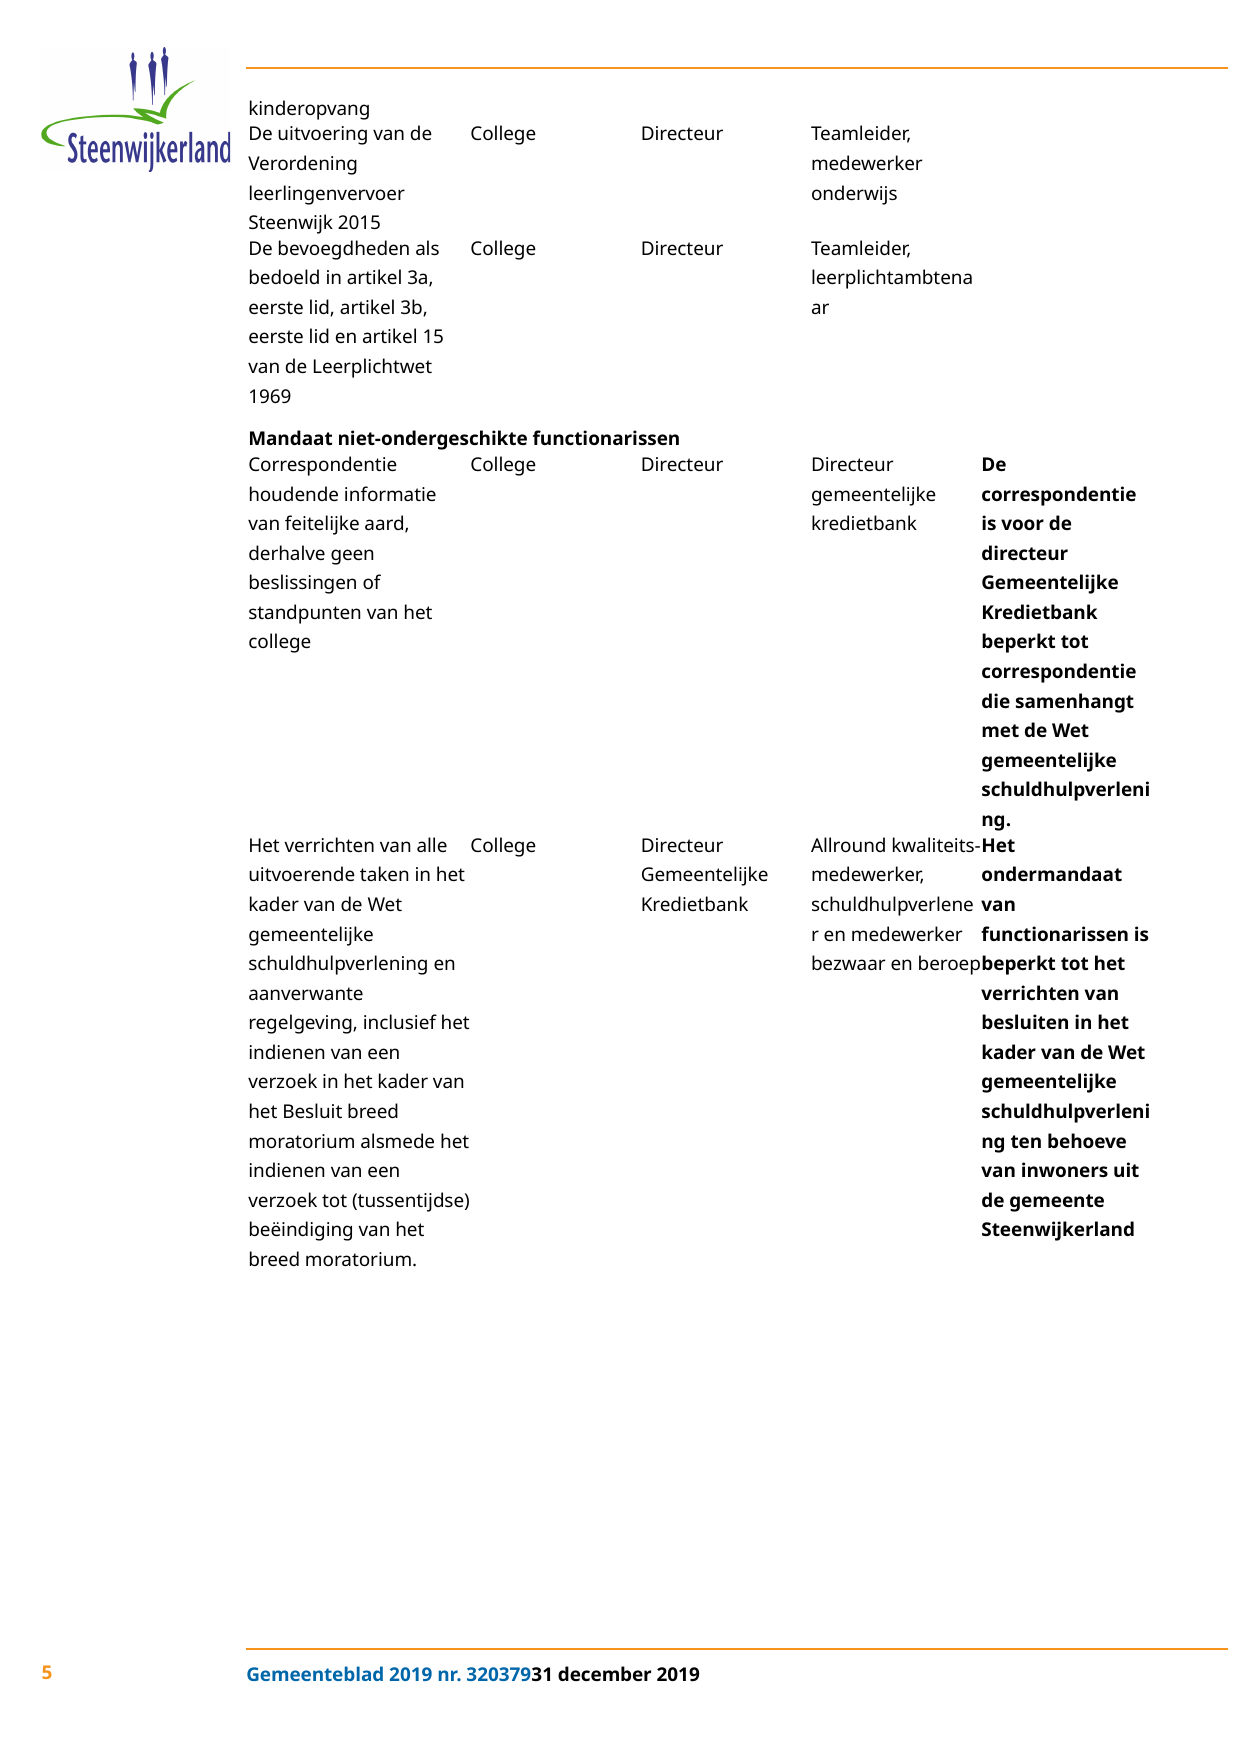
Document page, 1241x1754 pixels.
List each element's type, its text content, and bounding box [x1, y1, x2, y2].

table_cell Het verrichten van alle uitvoerende taken in het kader van de Wet gemeentelijke schuldhulpverlening en aanverwante regelgeving, inclusief het indienen van een verzoek in het kader van het Besluit breed moratorium alsmede het indienen van een verzoek tot (tussentijdse) beëindiging van het breed moratorium. [248, 832, 470, 1272]
table_cell De bevoegdheden als bedoeld in artikel 3a, eerste lid, artikel 3b, eerste lid en artikel 15 van de Leerplichtwet 1969 [248, 235, 470, 409]
table_cell De uitvoering van de Verordening leerlingenvervoer Steenwijk 2015 [248, 121, 470, 235]
table_cell [641, 95, 811, 121]
table_cell [470, 95, 641, 121]
table_cell Directeur [641, 235, 811, 409]
table_cell [811, 95, 981, 121]
table_header Directeur [641, 451, 811, 832]
table_cell College [470, 832, 641, 1272]
text Mandaat niet-ondergeschikte functionarissen [248, 425, 1152, 451]
table_cell [981, 121, 1152, 235]
table_cell Allround kwaliteits-medewerker, schuldhulpverlener en medewerker bezwaar en beroep [811, 832, 981, 1272]
table_cell Teamleider, leerplichtambtenaar [811, 235, 981, 409]
table_cell Het ondermandaat van functionarissen is beperkt tot het verrichten van besluiten in het kader van de Wet gemeentelijke schuldhulpverlening ten behoeve van inwoners uit de gemeente Steenwijkerland [981, 832, 1152, 1272]
table_cell Teamleider, medewerker onderwijs [811, 121, 981, 235]
table_header Correspondentie houdende informatie van feitelijke aard, derhalve geen beslissingen of standpunten van het college [248, 451, 470, 832]
table_cell [981, 235, 1152, 409]
table_cell College [470, 121, 641, 235]
picture [41, 47, 231, 172]
table_cell College [470, 235, 641, 409]
table_cell kinderopvang [248, 95, 470, 121]
table_header Directeur gemeentelijke kredietbank [811, 451, 981, 832]
table_cell [981, 95, 1152, 121]
table_cell Directeur Gemeentelijke Kredietbank [641, 832, 811, 1272]
table_header De correspondentie is voor de directeur Gemeentelijke Kredietbank beperkt tot correspondentie die samenhangt met de Wet gemeentelijke schuldhulpverlening. [981, 451, 1152, 832]
table_header College [470, 451, 641, 832]
table_cell Directeur [641, 121, 811, 235]
